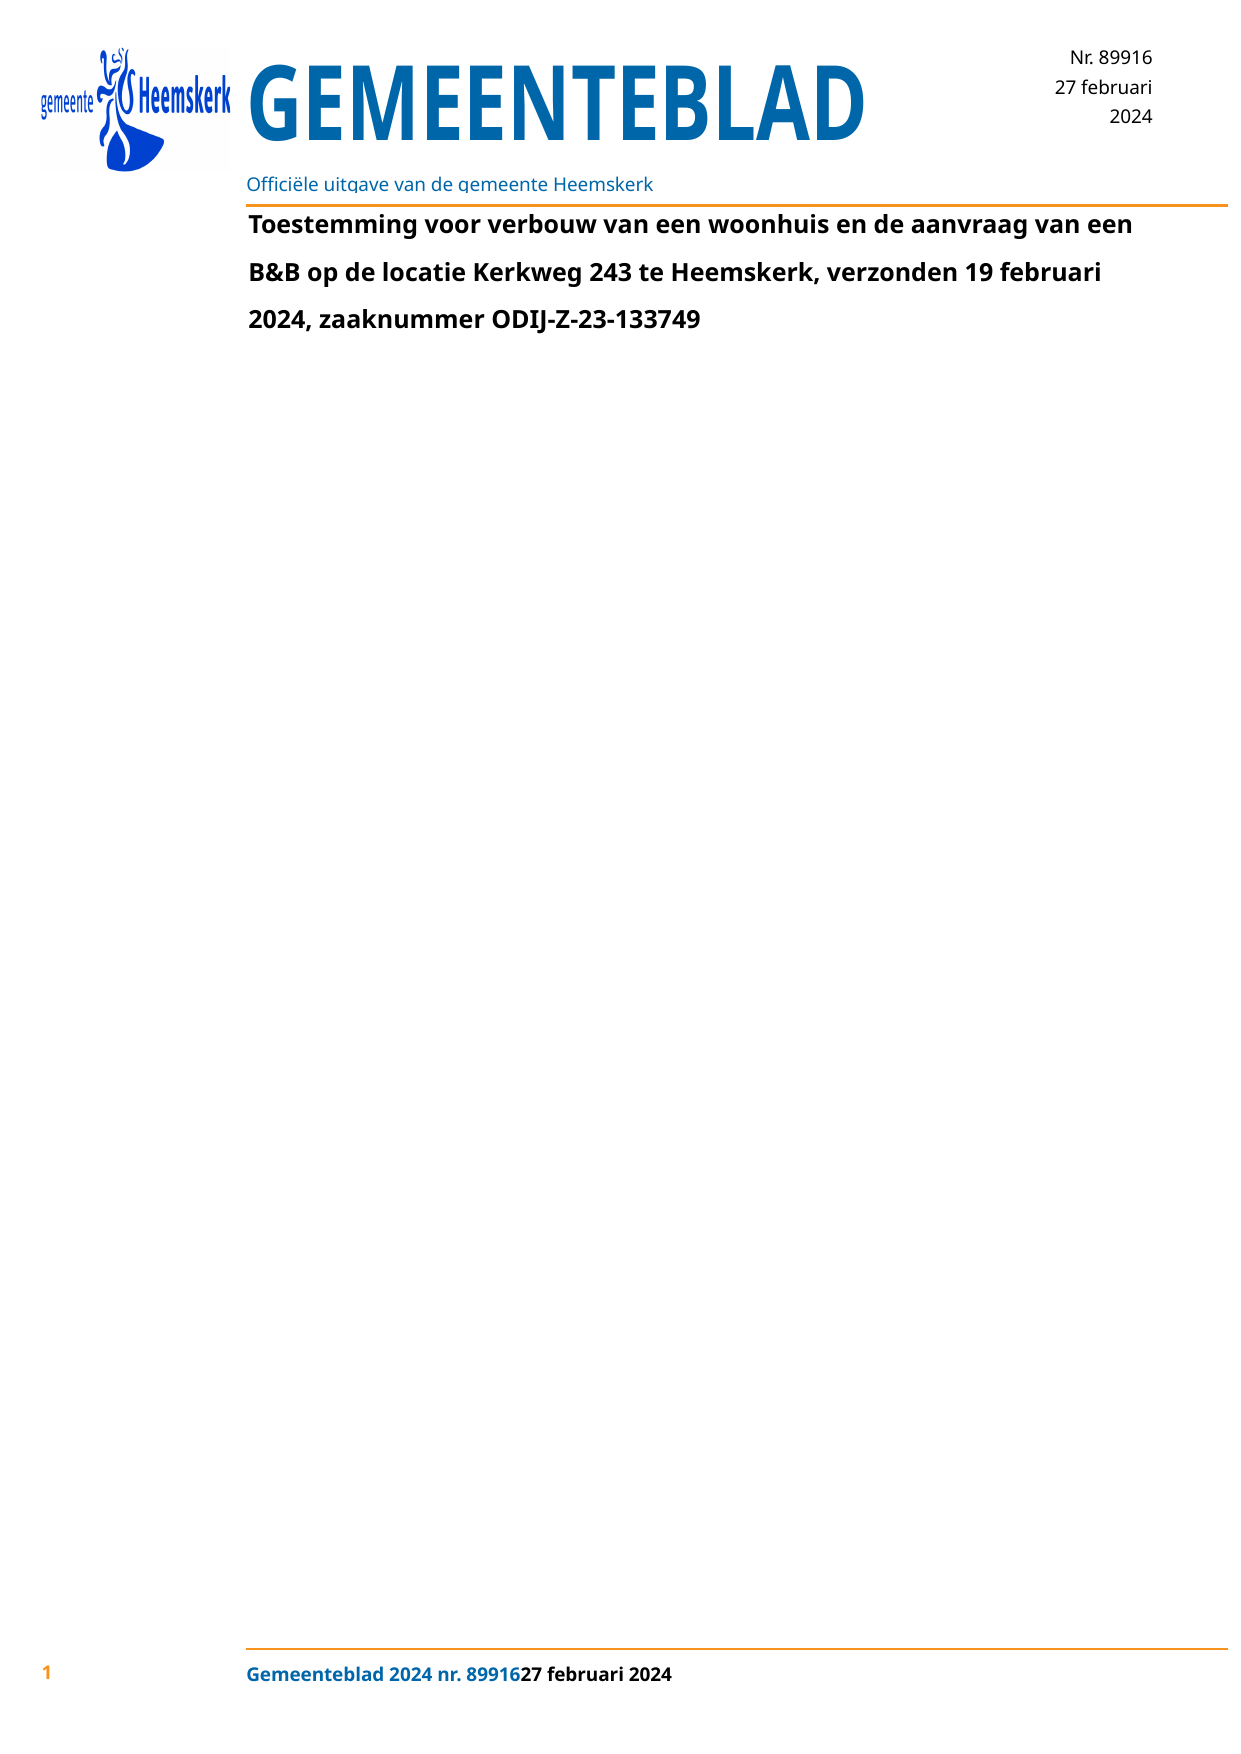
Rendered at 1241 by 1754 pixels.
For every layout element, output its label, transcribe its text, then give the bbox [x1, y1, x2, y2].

text Toestemming voor verbouw van een woonhuis en de aanvraag van een B&B op de locatie Kerkweg 243 te Heemskerk, verzonden 19 februari 2024, zaaknummer ODIJ-Z-23-133749 [248, 207, 1152, 336]
picture [41, 47, 231, 172]
